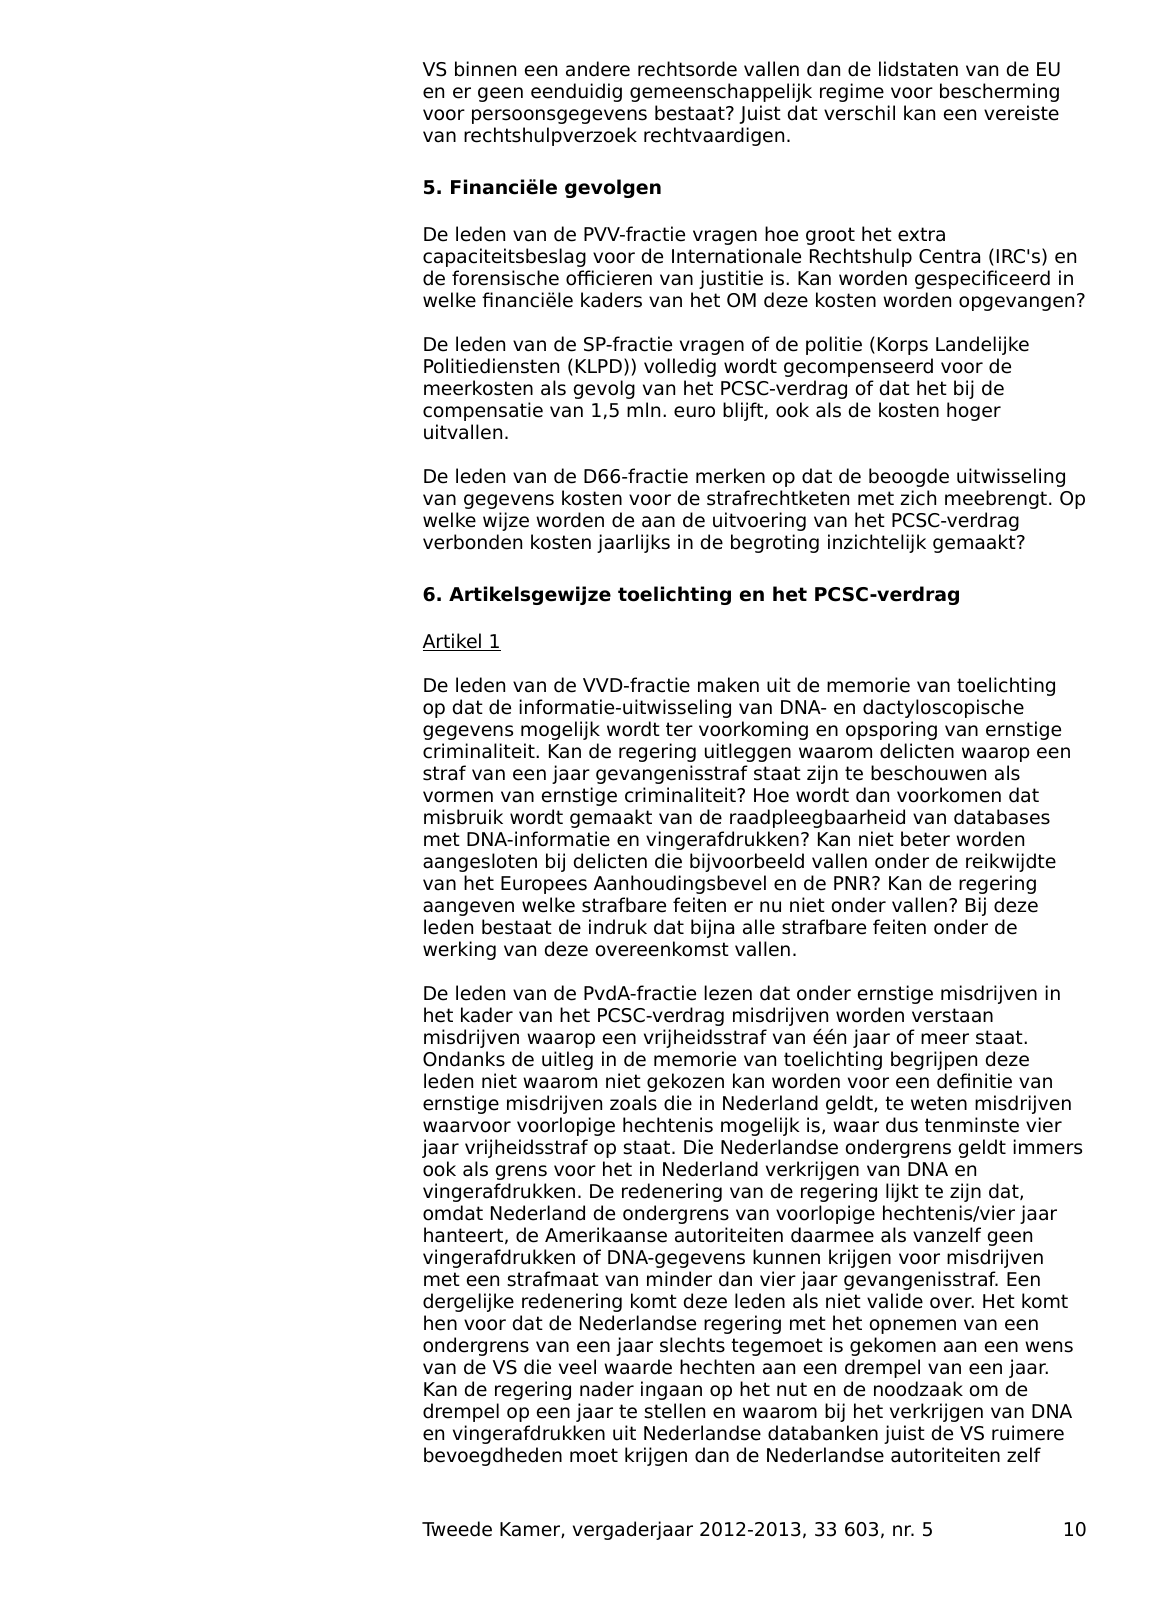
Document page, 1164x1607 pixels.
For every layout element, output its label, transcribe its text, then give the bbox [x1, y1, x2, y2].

text De leden van de SP-fractie vragen of de politie (Korps Landelijke Politiediensten (KLPD)) volledig wordt gecompenseerd voor de meerkosten als gevolg van het PCSC-verdrag of dat het bij de compensatie van 1,5 mln. euro blijft, ook als de kosten hoger uitvallen. [422, 334, 1087, 444]
text VS binnen een andere rechtsorde vallen dan de lidstaten van de EU en er geen eenduidig gemeenschappelijk regime voor bescherming voor persoonsgegevens bestaat? Juist dat verschil kan een vereiste van rechtshulpverzoek rechtvaardigen. [422, 59, 1087, 147]
text De leden van de D66-fractie merken op dat de beoogde uitwisseling van gegevens kosten voor de strafrechtketen met zich meebrengt. Op welke wijze worden de aan de uitvoering van het PCSC-verdrag verbonden kosten jaarlijks in de begroting inzichtelijk gemaakt? [422, 466, 1087, 554]
subtitle 6. Artikelsgewijze toelichting en het PCSC-verdrag [422, 584, 1087, 606]
text De leden van de PvdA-fractie lezen dat onder ernstige misdrijven in het kader van het PCSC-verdrag misdrijven worden verstaan misdrijven waarop een vrijheidsstraf van één jaar of meer staat. Ondanks de uitleg in de memorie van toelichting begrijpen deze leden niet waarom niet gekozen kan worden voor een definitie van ernstige misdrijven zoals die in Nederland geldt, te weten misdrijven waarvoor voorlopige hechtenis mogelijk is, waar dus tenminste vier jaar vrijheidsstraf op staat. Die Nederlandse ondergrens geldt immers ook als grens voor het in Nederland verkrijgen van DNA en vingerafdrukken. De redenering van de regering lijkt te zijn dat, omdat Nederland de ondergrens van voorlopige hechtenis/vier jaar hanteert, de Amerikaanse autoriteiten daarmee als vanzelf geen vingerafdrukken of DNA-gegevens kunnen krijgen voor misdrijven met een strafmaat van minder dan vier jaar gevangenisstraf. Een dergelijke redenering komt deze leden als niet valide over. Het komt hen voor dat de Nederlandse regering met het opnemen van een ondergrens van een jaar slechts tegemoet is gekomen aan een wens van de VS die veel waarde hechten aan een drempel van een jaar. Kan de regering nader ingaan op het nut en de noodzaak om de drempel op een jaar te stellen en waarom bij het verkrijgen van DNA en vingerafdrukken uit Nederlandse databanken juist de VS ruimere bevoegdheden moet krijgen dan de Nederlandse autoriteiten zelf [422, 983, 1087, 1467]
subtitle Artikel 1 [422, 631, 1087, 653]
text De leden van de VVD-fractie maken uit de memorie van toelichting op dat de informatie-uitwisseling van DNA- en dactyloscopische gegevens mogelijk wordt ter voorkoming en opsporing van ernstige criminaliteit. Kan de regering uitleggen waarom delicten waarop een straf van een jaar gevangenisstraf staat zijn te beschouwen als vormen van ernstige criminaliteit? Hoe wordt dan voorkomen dat misbruik wordt gemaakt van de raadpleegbaarheid van databases met DNA-informatie en vingerafdrukken? Kan niet beter worden aangesloten bij delicten die bijvoorbeeld vallen onder de reikwijdte van het Europees Aanhoudingsbevel en de PNR? Kan de regering aangeven welke strafbare feiten er nu niet onder vallen? Bij deze leden bestaat de indruk dat bijna alle strafbare feiten onder de werking van deze overeenkomst vallen. [422, 675, 1087, 961]
text De leden van de PVV-fractie vragen hoe groot het extra capaciteitsbeslag voor de Internationale Rechtshulp Centra (IRC's) en de forensische officieren van justitie is. Kan worden gespecificeerd in welke financiële kaders van het OM deze kosten worden opgevangen? [422, 224, 1087, 312]
subtitle 5. Financiële gevolgen [422, 177, 1087, 199]
